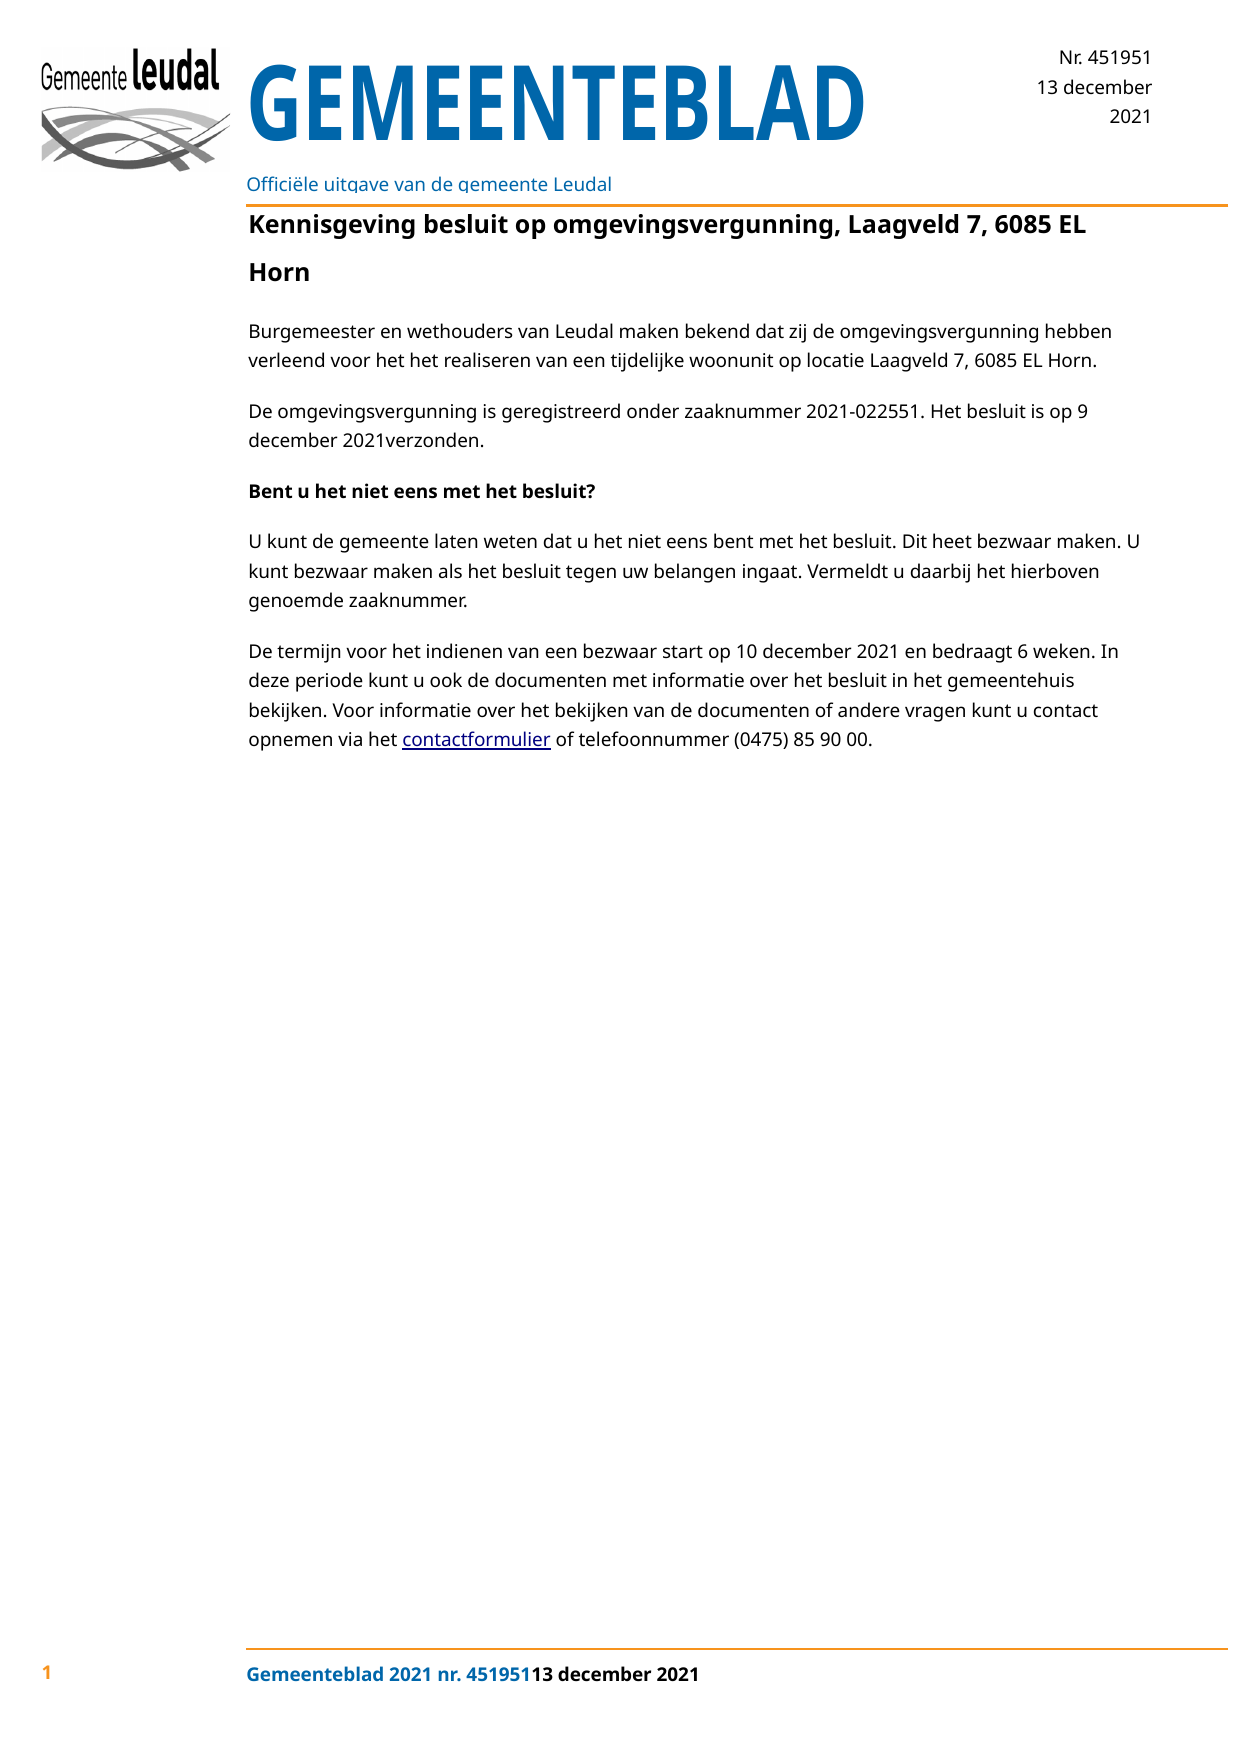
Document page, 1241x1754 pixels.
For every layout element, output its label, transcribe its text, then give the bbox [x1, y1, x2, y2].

text De termijn voor het indienen van een bezwaar start op 10 december 2021 en bedraagt 6 weken. In deze periode kunt u ook de documenten met informatie over het besluit in het gemeentehuis bekijken. Voor informatie over het bekijken van de documenten of andere vragen kunt u contact opnemen via het contactformulier of telefoonnummer (0475) 85 90 00. [248, 638, 1152, 752]
picture [41, 47, 231, 172]
text U kunt de gemeente laten weten dat u het niet eens bent met het besluit. Dit heet bezwaar maken. U kunt bezwaar maken als het besluit tegen uw belangen ingaat. Vermeldt u daarbij het hierboven genoemde zaaknummer. [248, 528, 1152, 613]
text Kennisgeving besluit op omgevingsvergunning, Laagveld 7, 6085 EL Horn [248, 207, 1152, 288]
text Bent u het niet eens met het besluit? [248, 478, 1152, 504]
text Burgemeester en wethouders van Leudal maken bekend dat zij de omgevingsvergunning hebben verleend voor het het realiseren van een tijdelijke woonunit op locatie Laagveld 7, 6085 EL Horn. [248, 318, 1152, 373]
text De omgevingsvergunning is geregistreerd onder zaaknummer 2021-022551. Het besluit is op 9 december 2021verzonden. [248, 398, 1152, 453]
